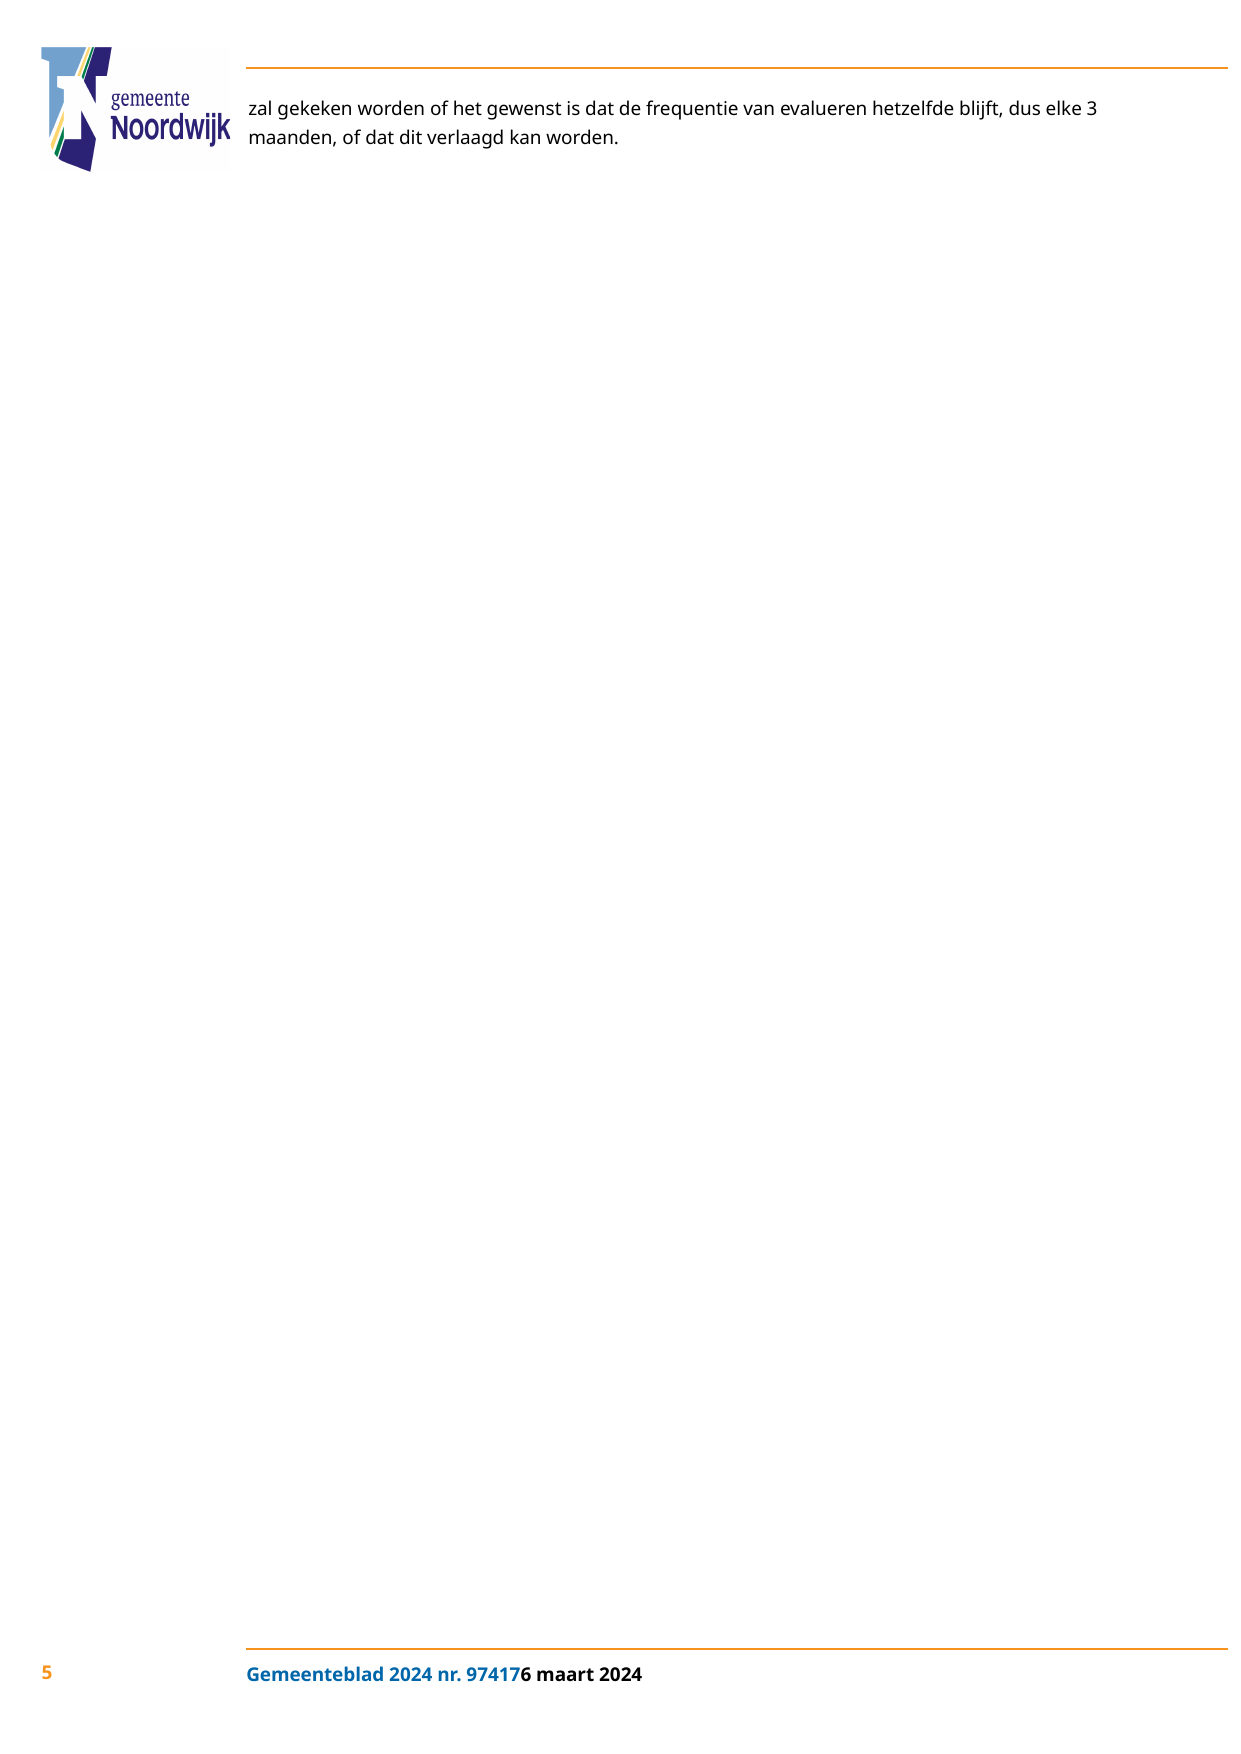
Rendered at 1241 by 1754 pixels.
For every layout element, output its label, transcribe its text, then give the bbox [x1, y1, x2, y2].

picture [41, 47, 231, 172]
text zal gekeken worden of het gewenst is dat de frequentie van evalueren hetzelfde blijft, dus elke 3 maanden, of dat dit verlaagd kan worden. [248, 95, 1152, 150]
